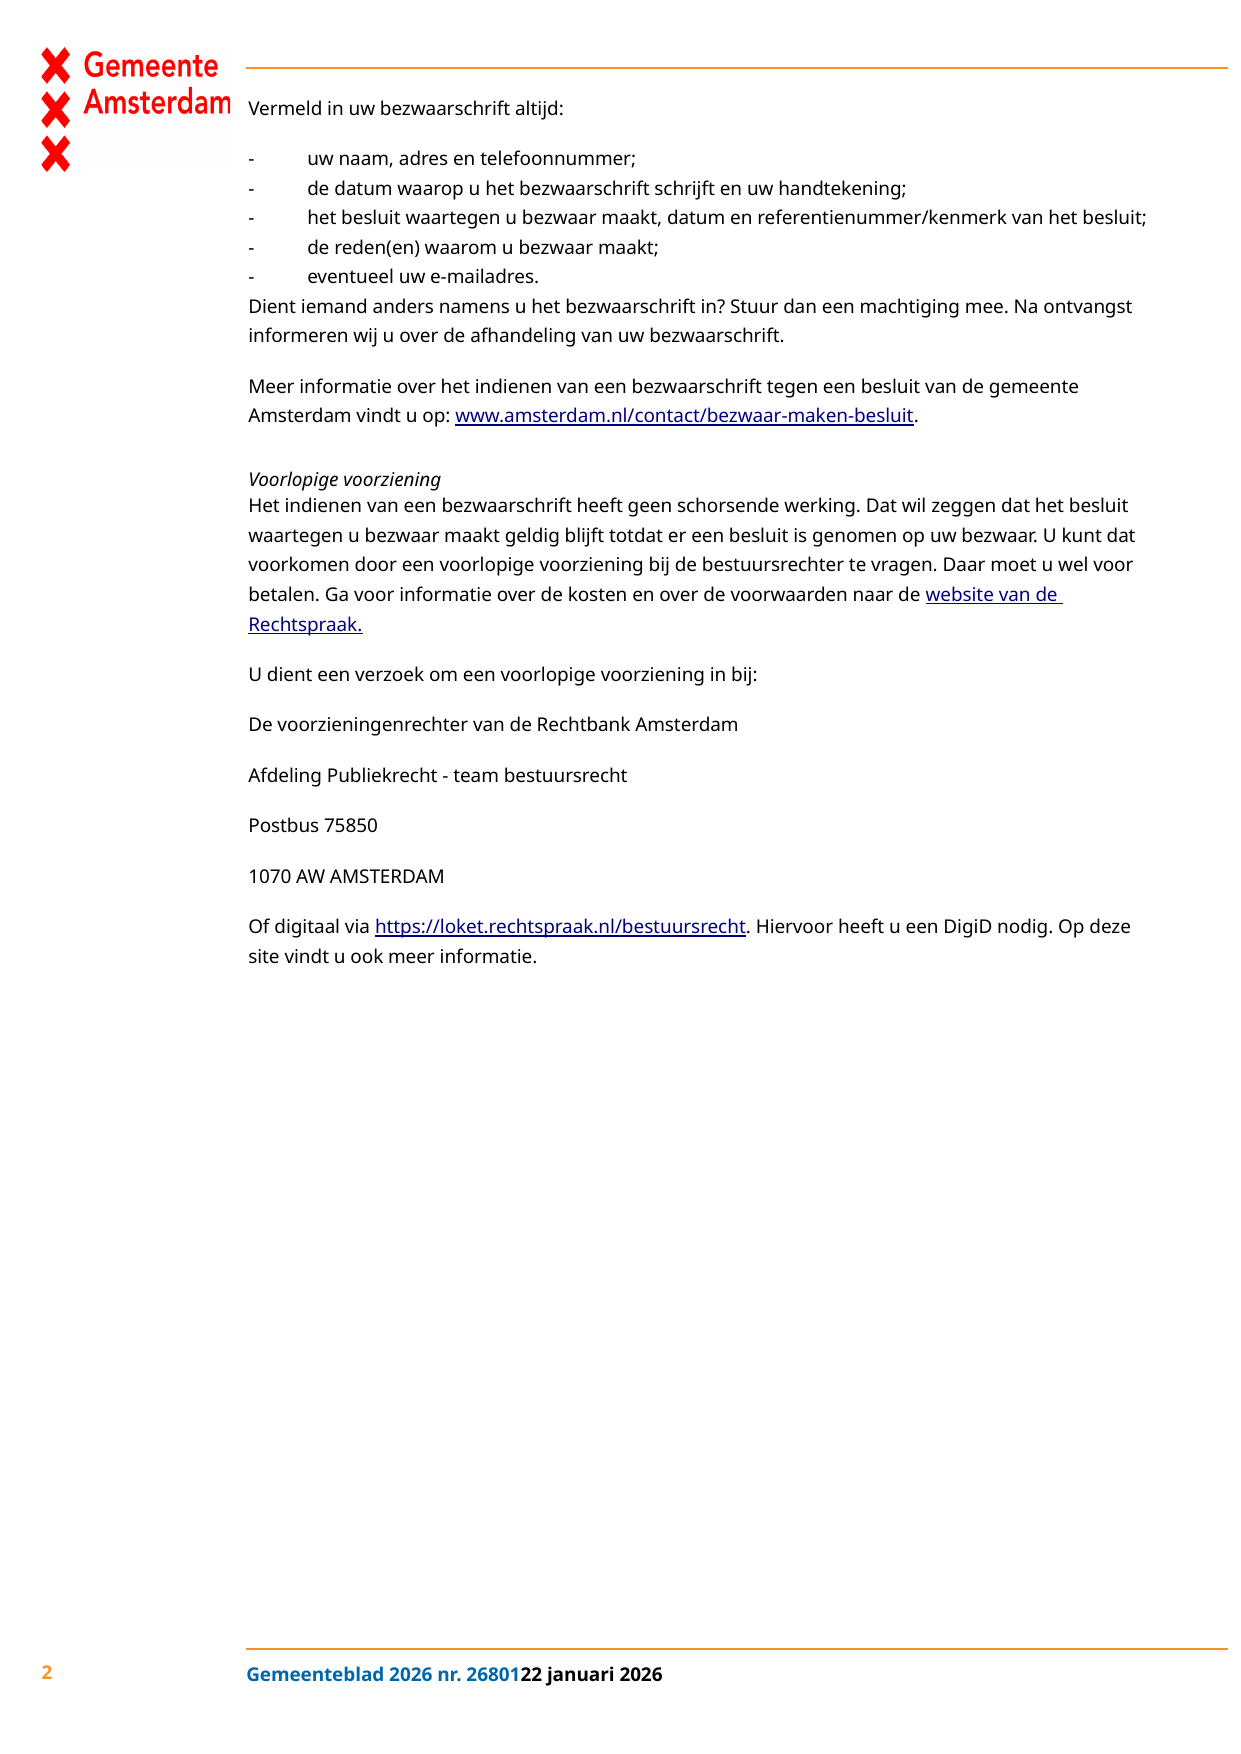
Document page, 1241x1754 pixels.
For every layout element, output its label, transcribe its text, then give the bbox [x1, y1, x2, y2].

text Voorlopige voorziening [248, 467, 1152, 492]
text 1070 AW AMSTERDAM [248, 863, 1152, 888]
text Het indienen van een bezwaarschrift heeft geen schorsende werking. Dat wil zeggen dat het besluit waartegen u bezwaar maakt geldig blijft totdat er een besluit is genomen op uw bezwaar. U kunt dat voorkomen door een voorlopige voorziening bij de bestuursrechter te vragen. Daar moet u wel voor betalen. Ga voor informatie over de kosten en over de voorwaarden naar de website van de Rechtspraak. [248, 492, 1152, 636]
text U dient een verzoek om een voorlopige voorziening in bij: [248, 661, 1152, 687]
list eventueel uw e-mailadres. [248, 263, 1152, 289]
list de datum waarop u het bezwaarschrift schrijft en uw handtekening; [248, 175, 1152, 201]
list uw naam, adres en telefoonnummer; [248, 145, 1152, 171]
text Dient iemand anders namens u het bezwaarschrift in? Stuur dan een machtiging mee. Na ontvangst informeren wij u over de afhandeling van uw bezwaarschrift. [248, 293, 1152, 348]
text De voorzieningenrechter van de Rechtbank Amsterdam [248, 712, 1152, 737]
text Of digitaal via https://loket.rechtspraak.nl/bestuursrecht. Hiervoor heeft u een DigiD nodig. Op deze site vindt u ook meer informatie. [248, 913, 1152, 968]
list de reden(en) waarom u bezwaar maakt; [248, 234, 1152, 260]
text Vermeld in uw bezwaarschrift altijd: [248, 95, 1152, 121]
text Postbus 75850 [248, 812, 1152, 838]
text Meer informatie over het indienen van een bezwaarschrift tegen een besluit van de gemeente Amsterdam vindt u op: www.amsterdam.nl/contact/bezwaar-maken-besluit. [248, 373, 1152, 428]
list het besluit waartegen u bezwaar maakt, datum en referentienummer/kenmerk van het besluit; [248, 204, 1152, 230]
text Afdeling Publiekrecht - team bestuursrecht [248, 762, 1152, 788]
picture [41, 47, 231, 172]
